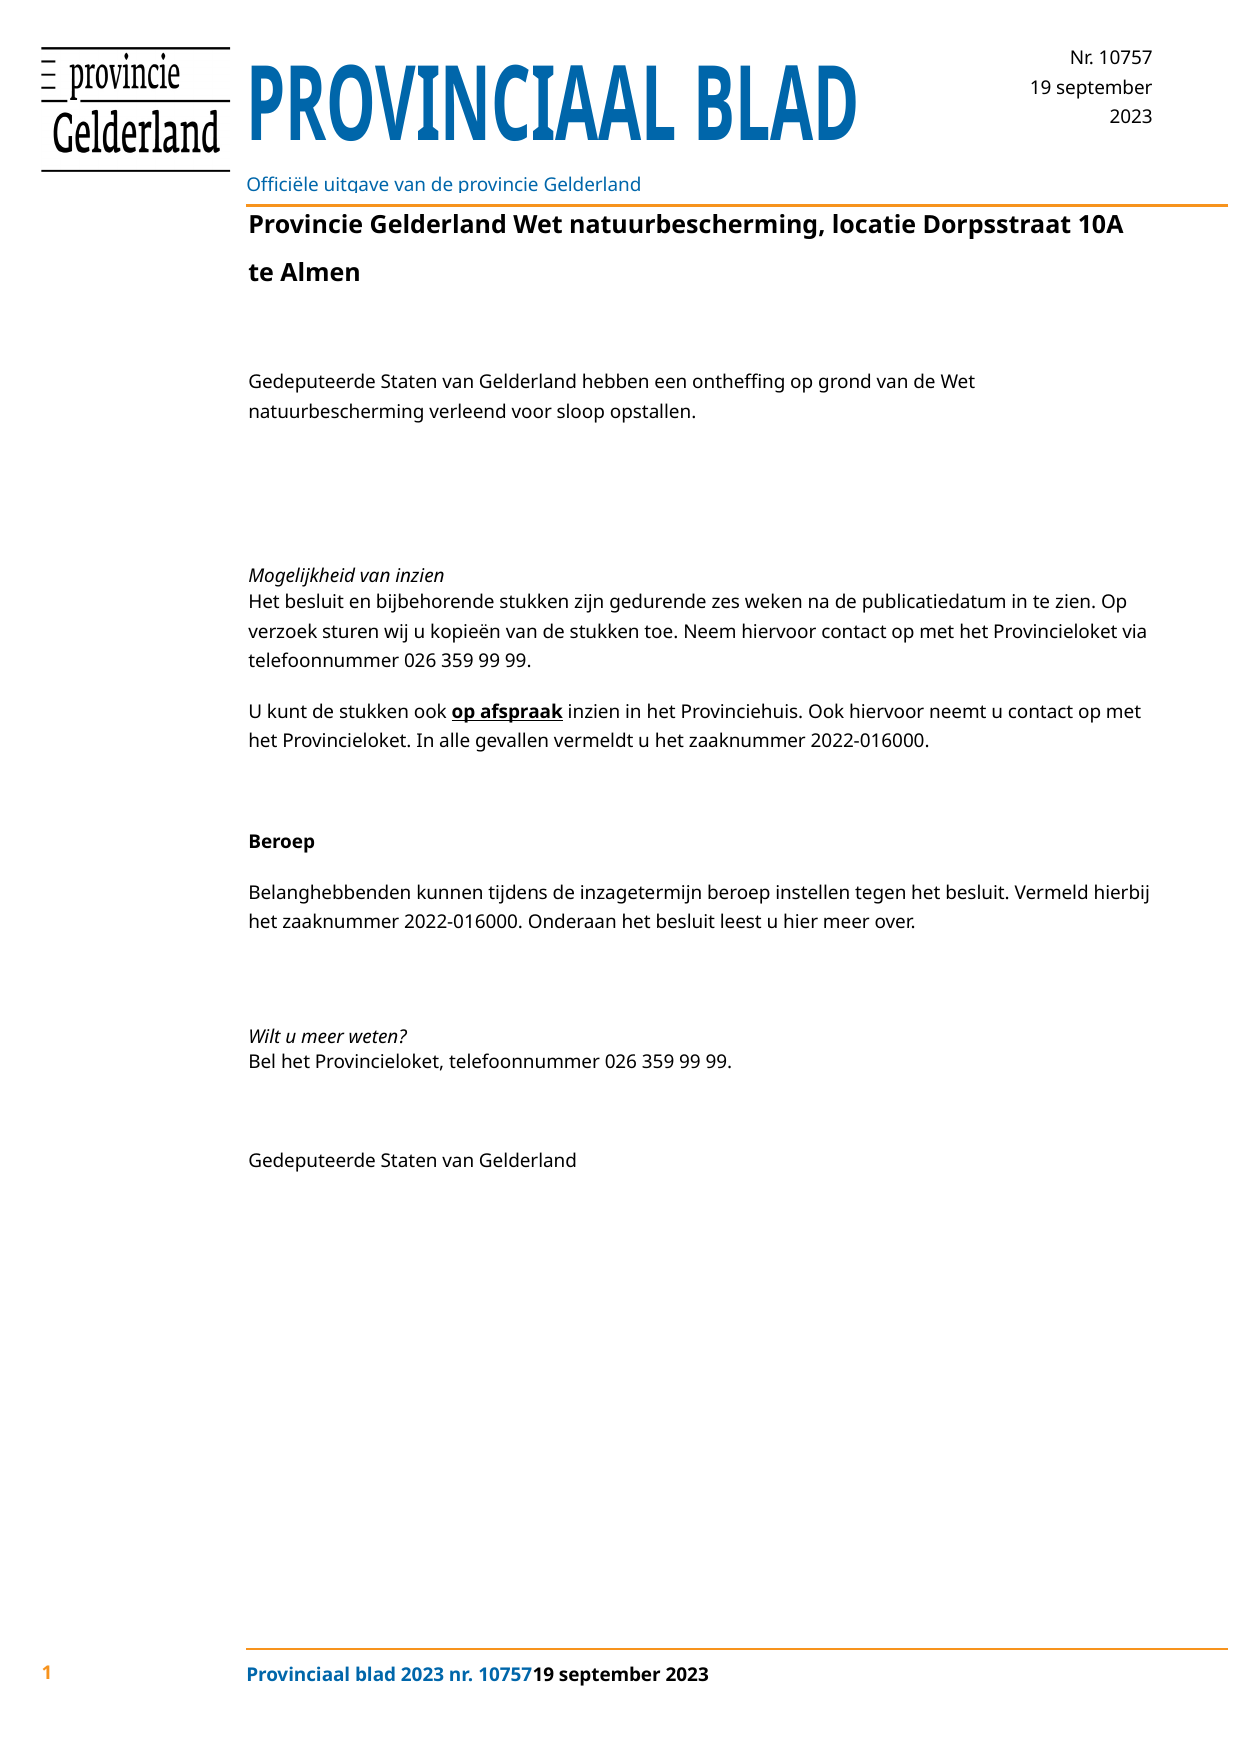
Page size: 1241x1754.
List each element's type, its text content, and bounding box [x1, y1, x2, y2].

text Belanghebbenden kunnen tijdens de inzagetermijn beroep instellen tegen het besluit. Vermeld hierbij het zaaknummer 2022-016000. Onderaan het besluit leest u hier meer over. [248, 879, 1152, 934]
text Provincie Gelderland Wet natuurbescherming, locatie Dorpsstraat 10A te Almen [248, 207, 1152, 288]
text Gedeputeerde Staten van Gelderland [248, 1147, 1152, 1172]
text Mogelijkheid van inzien [248, 563, 1152, 588]
text U kunt de stukken ook op afspraak inzien in het Provinciehuis. Ook hiervoor neemt u contact op met het Provincieloket. In alle gevallen vermeldt u het zaaknummer 2022-016000. [248, 698, 1152, 753]
picture [41, 47, 231, 172]
text Het besluit en bijbehorende stukken zijn gedurende zes weken na de publicatiedatum in te zien. Op verzoek sturen wij u kopieën van de stukken toe. Neem hiervoor contact op met het Provincieloket via telefoonnummer 026 359 99 99. [248, 588, 1152, 673]
text Bel het Provincieloket, telefoonnummer 026 359 99 99. [248, 1048, 1152, 1074]
text Beroep [248, 828, 1152, 854]
text Wilt u meer weten? [248, 1023, 1152, 1048]
text Gedeputeerde Staten van Gelderland hebben een ontheffing op grond van de Wet natuurbescherming verleend voor sloop opstallen. [248, 368, 1152, 424]
